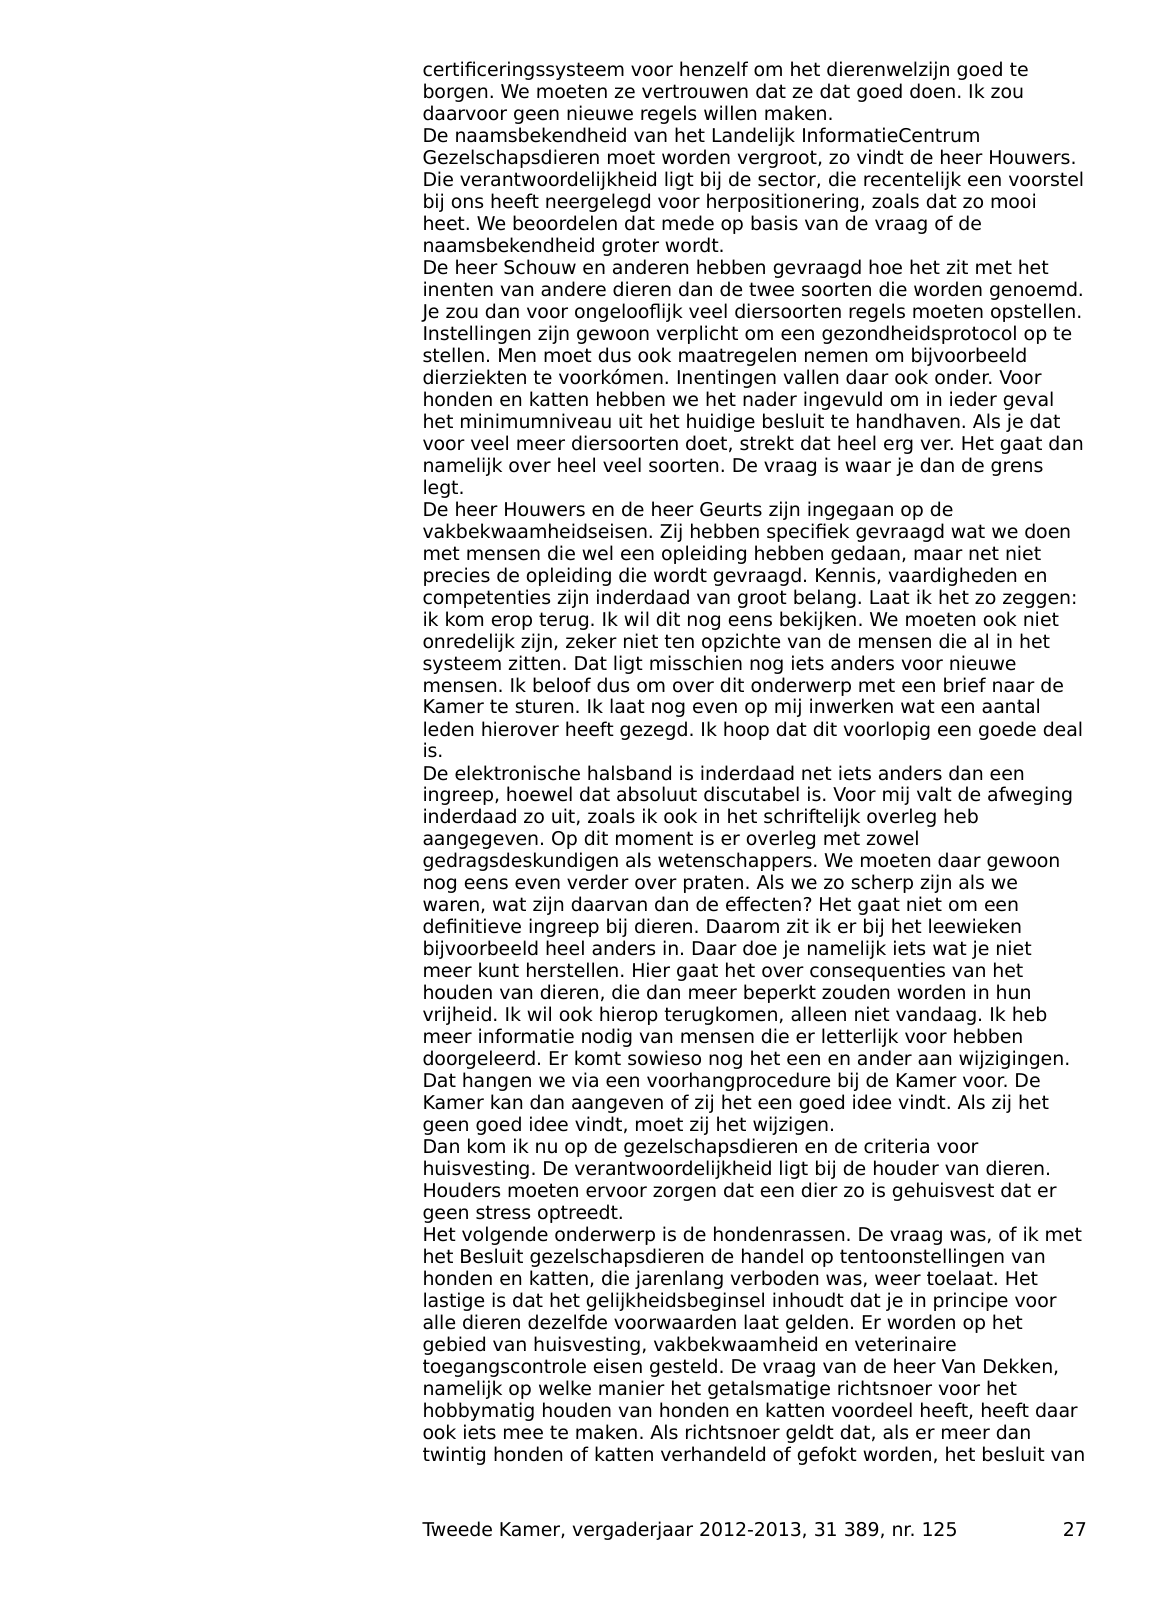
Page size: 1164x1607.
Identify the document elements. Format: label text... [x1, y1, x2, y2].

text De elektronische halsband is inderdaad net iets anders dan een ingreep, hoewel dat absoluut discutabel is. Voor mij valt de afweging inderdaad zo uit, zoals ik ook in het schriftelijk overleg heb aangegeven. Op dit moment is er overleg met zowel gedragsdeskundigen als wetenschappers. We moeten daar gewoon nog eens even verder over praten. Als we zo scherp zijn als we waren, wat zijn daarvan dan de effecten? Het gaat niet om een definitieve ingreep bij dieren. Daarom zit ik er bij het leewieken bijvoorbeeld heel anders in. Daar doe je namelijk iets wat je niet meer kunt herstellen. Hier gaat het over consequenties van het houden van dieren, die dan meer beperkt zouden worden in hun vrijheid. Ik wil ook hierop terugkomen, alleen niet vandaag. Ik heb meer informatie nodig van mensen die er letterlijk voor hebben doorgeleerd. Er komt sowieso nog het een en ander aan wijzigingen. Dat hangen we via een voorhangprocedure bij de Kamer voor. De Kamer kan dan aangeven of zij het een goed idee vindt. Als zij het geen goed idee vindt, moet zij het wijzigen. [422, 762, 1087, 1136]
text De naamsbekendheid van het Landelijk InformatieCentrum Gezelschapsdieren moet worden vergroot, zo vindt de heer Houwers. Die verantwoordelijkheid ligt bij de sector, die recentelijk een voorstel bij ons heeft neergelegd voor herpositionering, zoals dat zo mooi heet. We beoordelen dat mede op basis van de vraag of de naamsbekendheid groter wordt. [422, 125, 1087, 257]
text De heer Houwers en de heer Geurts zijn ingegaan op de vakbekwaamheidseisen. Zij hebben specifiek gevraagd wat we doen met mensen die wel een opleiding hebben gedaan, maar net niet precies de opleiding die wordt gevraagd. Kennis, vaardigheden en competenties zijn inderdaad van groot belang. Laat ik het zo zeggen: ik kom erop terug. Ik wil dit nog eens bekijken. We moeten ook niet onredelijk zijn, zeker niet ten opzichte van de mensen die al in het systeem zitten. Dat ligt misschien nog iets anders voor nieuwe mensen. Ik beloof dus om over dit onderwerp met een brief naar de Kamer te sturen. Ik laat nog even op mij inwerken wat een aantal leden hierover heeft gezegd. Ik hoop dat dit voorlopig een goede deal is. [422, 499, 1087, 762]
text De heer Schouw en anderen hebben gevraagd hoe het zit met het inenten van andere dieren dan de twee soorten die worden genoemd. Je zou dan voor ongelooflijk veel diersoorten regels moeten opstellen. Instellingen zijn gewoon verplicht om een gezondheidsprotocol op te stellen. Men moet dus ook maatregelen nemen om bijvoorbeeld dierziekten te voorkómen. Inentingen vallen daar ook onder. Voor honden en katten hebben we het nader ingevuld om in ieder geval het minimumniveau uit het huidige besluit te handhaven. Als je dat voor veel meer diersoorten doet, strekt dat heel erg ver. Het gaat dan namelijk over heel veel soorten. De vraag is waar je dan de grens legt. [422, 257, 1087, 499]
text Dan kom ik nu op de gezelschapsdieren en de criteria voor huisvesting. De verantwoordelijkheid ligt bij de houder van dieren. Houders moeten ervoor zorgen dat een dier zo is gehuisvest dat er geen stress optreedt. [422, 1136, 1087, 1224]
text certificeringssysteem voor henzelf om het dierenwelzijn goed te borgen. We moeten ze vertrouwen dat ze dat goed doen. Ik zou daarvoor geen nieuwe regels willen maken. [422, 59, 1087, 125]
text Het volgende onderwerp is de hondenrassen. De vraag was, of ik met het Besluit gezelschapsdieren de handel op tentoonstellingen van honden en katten, die jarenlang verboden was, weer toelaat. Het lastige is dat het gelijkheidsbeginsel inhoudt dat je in principe voor alle dieren dezelfde voorwaarden laat gelden. Er worden op het gebied van huisvesting, vakbekwaamheid en veterinaire toegangscontrole eisen gesteld. De vraag van de heer Van Dekken, namelijk op welke manier het getalsmatige richtsnoer voor het hobbymatig houden van honden en katten voordeel heeft, heeft daar ook iets mee te maken. Als richtsnoer geldt dat, als er meer dan twintig honden of katten verhandeld of gefokt worden, het besluit van [422, 1224, 1087, 1466]
